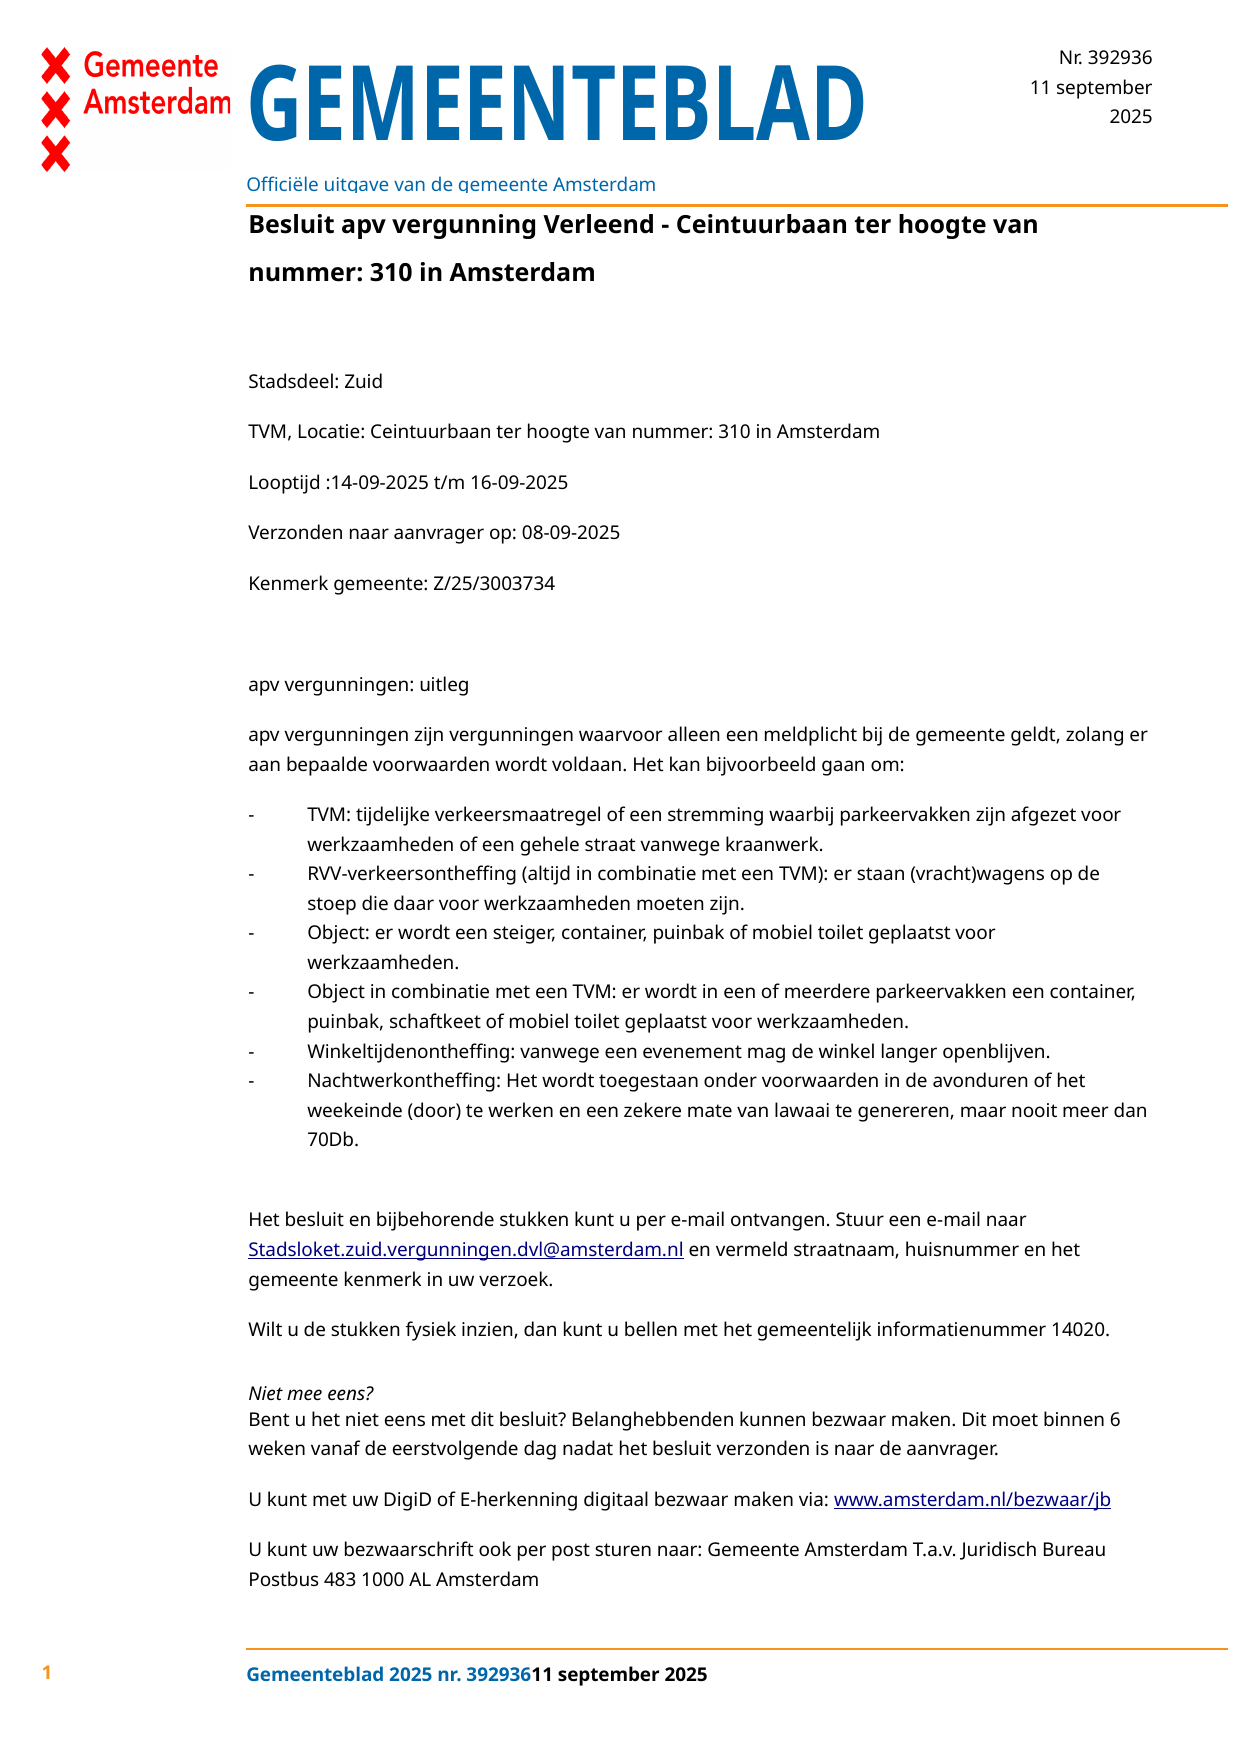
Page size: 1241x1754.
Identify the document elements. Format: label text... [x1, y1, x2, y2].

text TVM, Locatie: Ceintuurbaan ter hoogte van nummer: 310 in Amsterdam [248, 419, 1152, 444]
text Het besluit en bijbehorende stukken kunt u per e-mail ontvangen. Stuur een e-mail naar Stadsloket.zuid.vergunningen.dvl@amsterdam.nl en vermeld straatnaam, huisnummer en het gemeente kenmerk in uw verzoek. [248, 1207, 1152, 1292]
text apv vergunningen: uitleg [248, 671, 1152, 697]
list TVM: tijdelijke verkeersmaatregel of een stremming waarbij parkeervakken zijn afgezet voor werkzaamheden of een gehele straat vanwege kraanwerk. [248, 801, 1152, 857]
text Looptijd :14-09-2025 t/m 16-09-2025 [248, 469, 1152, 495]
list Object: er wordt een steiger, container, puinbak of mobiel toilet geplaatst voor werkzaamheden. [248, 919, 1152, 975]
text apv vergunningen zijn vergunningen waarvoor alleen een meldplicht bij de gemeente geldt, zolang er aan bepaalde voorwaarden wordt voldaan. Het kan bijvoorbeeld gaan om: [248, 721, 1152, 777]
text Wilt u de stukken fysiek inzien, dan kunt u bellen met het gemeentelijk informatienummer 14020. [248, 1316, 1152, 1342]
list Nachtwerkontheffing: Het wordt toegestaan onder voorwaarden in de avonduren of het weekeinde (door) te werken en een zekere mate van lawaai te genereren, maar nooit meer dan 70Db. [248, 1067, 1152, 1152]
text Stadsdeel: Zuid [248, 368, 1152, 394]
text Niet mee eens? [248, 1380, 1152, 1406]
picture [41, 47, 231, 172]
text Besluit apv vergunning Verleend - Ceintuurbaan ter hoogte van nummer: 310 in Amsterdam [248, 207, 1152, 288]
list Object in combinatie met een TVM: er wordt in een of meerdere parkeervakken een container, puinbak, schaftkeet of mobiel toilet geplaatst voor werkzaamheden. [248, 979, 1152, 1034]
text Bent u het niet eens met dit besluit? Belanghebbenden kunnen bezwaar maken. Dit moet binnen 6 weken vanaf de eerstvolgende dag nadat het besluit verzonden is naar de aanvrager. [248, 1406, 1152, 1461]
text Kenmerk gemeente: Z/25/3003734 [248, 570, 1152, 596]
text U kunt uw bezwaarschrift ook per post sturen naar: Gemeente Amsterdam T.a.v. Juridisch Bureau Postbus 483 1000 AL Amsterdam [248, 1536, 1152, 1592]
text U kunt met uw DigiD of E-herkenning digitaal bezwaar maken via: www.amsterdam.nl/bezwaar/jb [248, 1486, 1152, 1512]
list Winkeltijdenontheffing: vanwege een evenement mag de winkel langer openblijven. [248, 1038, 1152, 1064]
list RVV-verkeersontheffing (altijd in combinatie met een TVM): er staan (vracht)wagens op de stoep die daar voor werkzaamheden moeten zijn. [248, 860, 1152, 916]
text Verzonden naar aanvrager op: 08-09-2025 [248, 519, 1152, 545]
